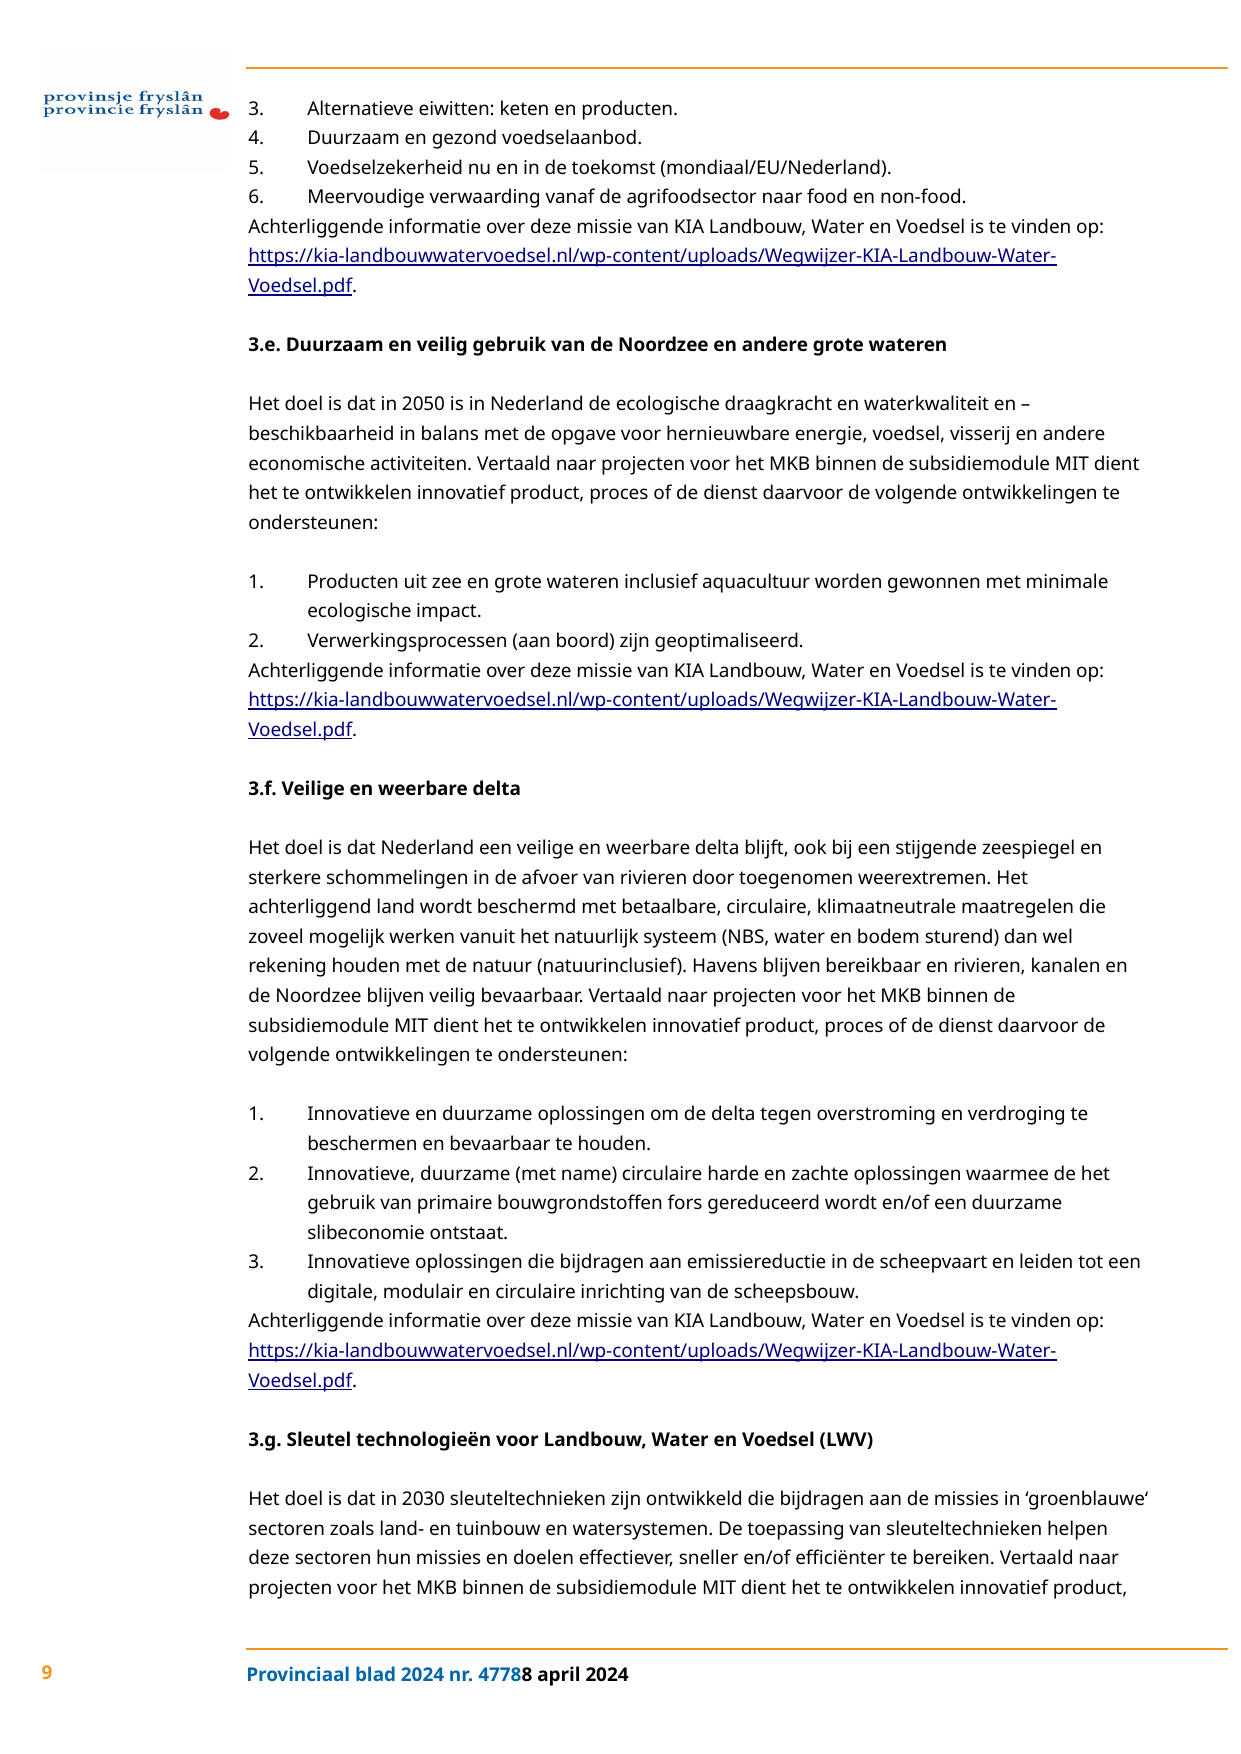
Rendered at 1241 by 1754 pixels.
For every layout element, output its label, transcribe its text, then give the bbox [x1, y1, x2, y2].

text Het doel is dat Nederland een veilige en weerbare delta blijft, ook bij een stijgende zeespiegel en sterkere schommelingen in de afvoer van rivieren door toegenomen weerextremen. Het achterliggend land wordt beschermd met betaalbare, circulaire, klimaatneutrale maatregelen die zoveel mogelijk werken vanuit het natuurlijk systeem (NBS, water en bodem sturend) dan wel rekening houden met de natuur (natuurinclusief). Havens blijven bereikbaar en rivieren, kanalen en de Noordzee blijven veilig bevaarbaar. Vertaald naar projecten voor het MKB binnen de subsidiemodule MIT dient het te ontwikkelen innovatief product, proces of de dienst daarvoor de volgende ontwikkelingen te ondersteunen: [248, 834, 1152, 1067]
list Innovatieve en duurzame oplossingen om de delta tegen overstroming en verdroging te beschermen en bevaarbaar te houden. [248, 1101, 1152, 1156]
text Achterliggende informatie over deze missie van KIA Landbouw, Water en Voedsel is te vinden op: https://kia-landbouwwatervoedsel.nl/wp-content/uploads/Wegwijzer-KIA-Landbouw-Water-Voedsel.pdf. [248, 213, 1152, 298]
list Meervoudige verwaarding vanaf de agrifoodsector naar food en non-food. [248, 183, 1152, 209]
list Alternatieve eiwitten: keten en producten. [248, 95, 1152, 121]
list Innovatieve, duurzame (met name) circulaire harde en zachte oplossingen waarmee de het gebruik van primaire bouwgrondstoffen fors gereduceerd wordt en/of een duurzame slibeconomie ontstaat. [248, 1160, 1152, 1245]
text Achterliggende informatie over deze missie van KIA Landbouw, Water en Voedsel is te vinden op: https://kia-landbouwwatervoedsel.nl/wp-content/uploads/Wegwijzer-KIA-Landbouw-Water-Voedsel.pdf. [248, 657, 1152, 742]
list Innovatieve oplossingen die bijdragen aan emissiereductie in de scheepvaart en leiden tot een digitale, modulair en circulaire inrichting van de scheepsbouw. [248, 1248, 1152, 1304]
text 3.g. Sleutel technologieën voor Landbouw, Water en Voedsel (LWV) [248, 1426, 1152, 1452]
text 3.e. Duurzaam en veilig gebruik van de Noordzee en andere grote wateren [248, 331, 1152, 357]
text Het doel is dat in 2050 is in Nederland de ecologische draagkracht en waterkwaliteit en –beschikbaarheid in balans met de opgave voor hernieuwbare energie, voedsel, visserij en andere economische activiteiten. Vertaald naar projecten voor het MKB binnen de subsidiemodule MIT dient het te ontwikkelen innovatief product, proces of de dienst daarvoor de volgende ontwikkelingen te ondersteunen: [248, 391, 1152, 535]
text Het doel is dat in 2030 sleuteltechnieken zijn ontwikkeld die bijdragen aan de missies in ‘groenblauwe‘ sectoren zoals land- en tuinbouw en watersystemen. De toepassing van sleuteltechnieken helpen deze sectoren hun missies en doelen effectiever, sneller en/of efficiënter te bereiken. Vertaald naar projecten voor het MKB binnen de subsidiemodule MIT dient het te ontwikkelen innovatief product, [248, 1485, 1152, 1600]
list Verwerkingsprocessen (aan boord) zijn geoptimaliseerd. [248, 627, 1152, 653]
text Achterliggende informatie over deze missie van KIA Landbouw, Water en Voedsel is te vinden op: https://kia-landbouwwatervoedsel.nl/wp-content/uploads/Wegwijzer-KIA-Landbouw-Water-Voedsel.pdf. [248, 1308, 1152, 1393]
list Duurzaam en gezond voedselaanbod. [248, 124, 1152, 150]
list Producten uit zee en grote wateren inclusief aquacultuur worden gewonnen met minimale ecologische impact. [248, 568, 1152, 623]
text 3.f. Veilige en weerbare delta [248, 775, 1152, 801]
list Voedselzekerheid nu en in de toekomst (mondiaal/EU/Nederland). [248, 154, 1152, 180]
picture [41, 47, 231, 172]
